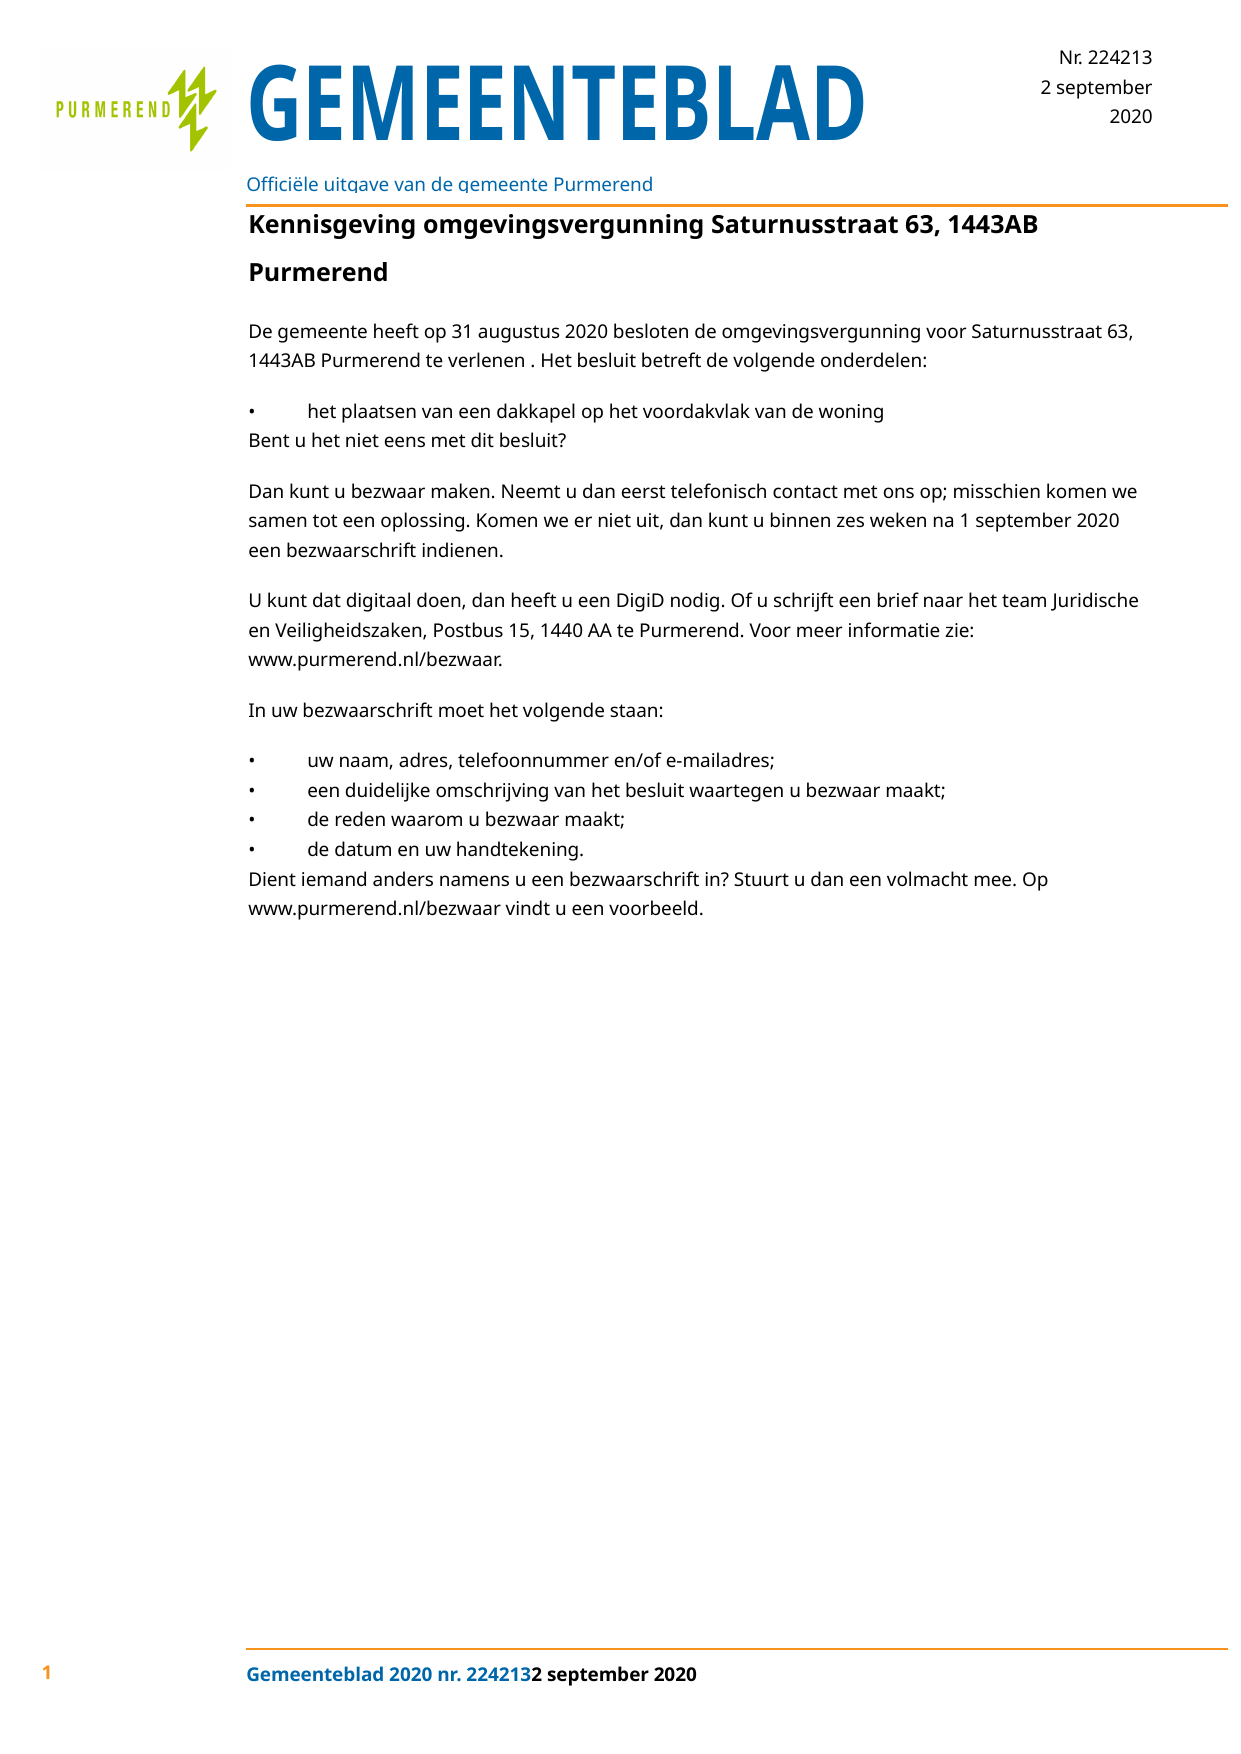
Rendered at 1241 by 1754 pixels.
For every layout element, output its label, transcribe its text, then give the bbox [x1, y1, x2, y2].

list uw naam, adres, telefoonnummer en/of e-mailadres; [248, 747, 1152, 773]
text Dient iemand anders namens u een bezwaarschrift in? Stuurt u dan een volmacht mee. Op www.purmerend.nl/bezwaar vindt u een voorbeeld. [248, 866, 1152, 921]
text In uw bezwaarschrift moet het volgende staan: [248, 697, 1152, 723]
text De gemeente heeft op 31 augustus 2020 besloten de omgevingsvergunning voor Saturnusstraat 63, 1443AB Purmerend te verlenen . Het besluit betreft de volgende onderdelen: [248, 318, 1152, 373]
text Kennisgeving omgevingsvergunning Saturnusstraat 63, 1443AB Purmerend [248, 207, 1152, 288]
text Dan kunt u bezwaar maken. Neemt u dan eerst telefonisch contact met ons op; misschien komen we samen tot een oplossing. Komen we er niet uit, dan kunt u binnen zes weken na 1 september 2020 een bezwaarschrift indienen. [248, 478, 1152, 563]
list de datum en uw handtekening. [248, 836, 1152, 862]
list een duidelijke omschrijving van het besluit waartegen u bezwaar maakt; [248, 777, 1152, 803]
list het plaatsen van een dakkapel op het voordakvlak van de woning [248, 398, 1152, 424]
text U kunt dat digitaal doen, dan heeft u een DigiD nodig. Of u schrijft een brief naar het team Juridische en Veiligheidszaken, Postbus 15, 1440 AA te Purmerend. Voor meer informatie zie: www.purmerend.nl/bezwaar. [248, 587, 1152, 672]
text Bent u het niet eens met dit besluit? [248, 427, 1152, 453]
list de reden waarom u bezwaar maakt; [248, 807, 1152, 832]
picture [41, 47, 231, 172]
